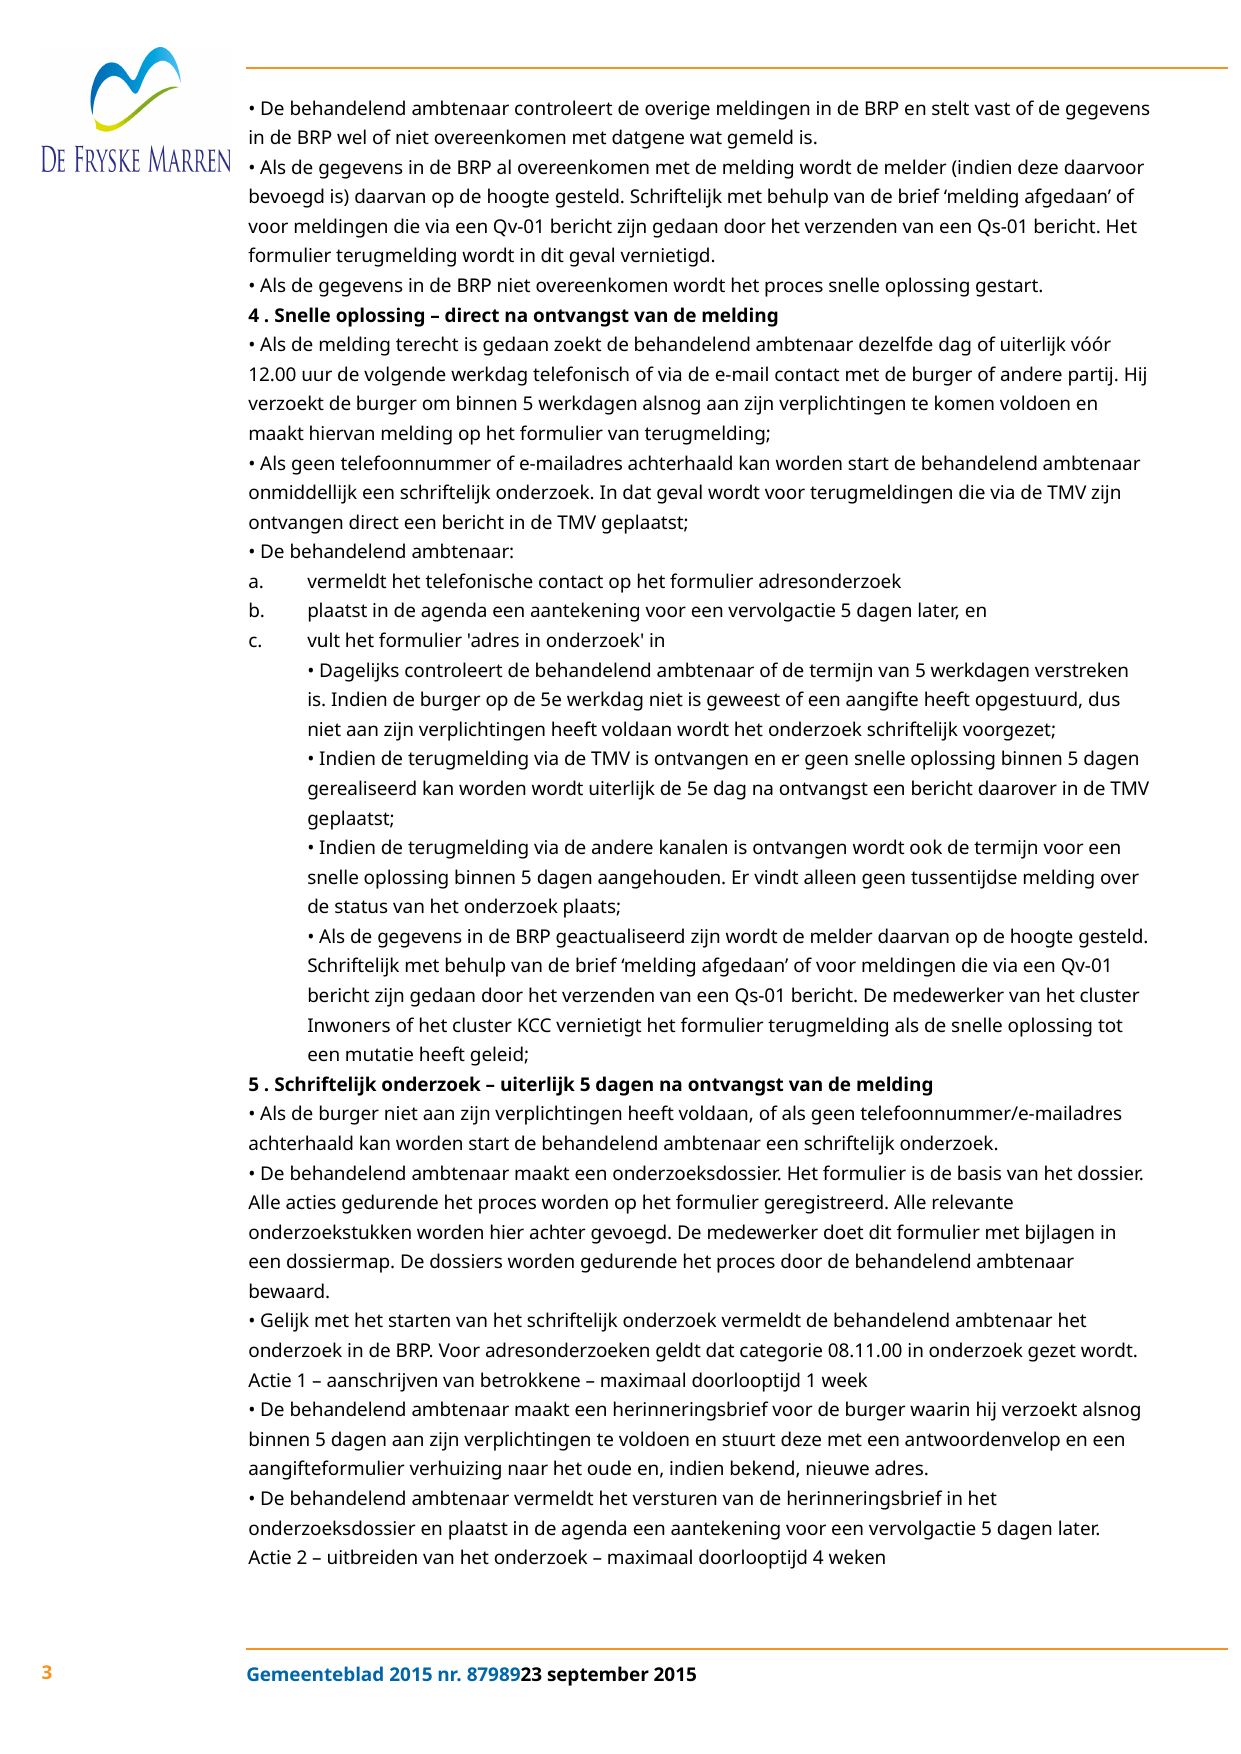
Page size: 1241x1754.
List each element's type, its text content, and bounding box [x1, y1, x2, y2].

text • Als geen telefoonnummer of e-mailadres achterhaald kan worden start de behandelend ambtenaar onmiddellijk een schriftelijk onderzoek. In dat geval wordt voor terugmeldingen die via de TMV zijn ontvangen direct een bericht in de TMV geplaatst; [248, 450, 1152, 535]
list • Als de gegevens in de BRP geactualiseerd zijn wordt de melder daarvan op de hoogte gesteld. Schriftelijk met behulp van de brief ‘melding afgedaan’ of voor meldingen die via een Qv-01 bericht zijn gedaan door het verzenden van een Qs-01 bericht. De medewerker van het cluster Inwoners of het cluster KCC vernietigt het formulier terugmelding als de snelle oplossing tot een mutatie heeft geleid; [248, 923, 1152, 1067]
text • Als de melding terecht is gedaan zoekt de behandelend ambtenaar dezelfde dag of uiterlijk vóór 12.00 uur de volgende werkdag telefonisch of via de e-mail contact met de burger of andere partij. Hij verzoekt de burger om binnen 5 werkdagen alsnog aan zijn verplichtingen te komen voldoen en maakt hiervan melding op het formulier van terugmelding; [248, 331, 1152, 446]
list • Indien de terugmelding via de andere kanalen is ontvangen wordt ook de termijn voor een snelle oplossing binnen 5 dagen aangehouden. Er vindt alleen geen tussentijdse melding over de status van het onderzoek plaats; [248, 834, 1152, 919]
list vermeldt het telefonische contact op het formulier adresonderzoek [248, 568, 1152, 594]
list • Dagelijks controleert de behandelend ambtenaar of de termijn van 5 werkdagen verstreken is. Indien de burger op de 5e werkdag niet is geweest of een aangifte heeft opgestuurd, dus niet aan zijn verplichtingen heeft voldaan wordt het onderzoek schriftelijk voorgezet; [248, 657, 1152, 742]
text • De behandelend ambtenaar maakt een onderzoeksdossier. Het formulier is de basis van het dossier. Alle acties gedurende het proces worden op het formulier geregistreerd. Alle relevante onderzoekstukken worden hier achter gevoegd. De medewerker doet dit formulier met bijlagen in een dossiermap. De dossiers worden gedurende het proces door de behandelend ambtenaar bewaard. [248, 1160, 1152, 1304]
text 4 . Snelle oplossing – direct na ontvangst van de melding [248, 302, 1152, 328]
list plaatst in de agenda een aantekening voor een vervolgactie 5 dagen later, en [248, 598, 1152, 623]
list • Indien de terugmelding via de TMV is ontvangen en er geen snelle oplossing binnen 5 dagen gerealiseerd kan worden wordt uiterlijk de 5e dag na ontvangst een bericht daarover in de TMV geplaatst; [248, 746, 1152, 831]
text • De behandelend ambtenaar controleert de overige meldingen in de BRP en stelt vast of de gegevens in de BRP wel of niet overeenkomen met datgene wat gemeld is. [248, 95, 1152, 150]
text Actie 2 – uitbreiden van het onderzoek – maximaal doorlooptijd 4 weken [248, 1544, 1152, 1570]
list vult het formulier 'adres in onderzoek' in [248, 627, 1152, 653]
text • Als de burger niet aan zijn verplichtingen heeft voldaan, of als geen telefoonnummer/e-mailadres achterhaald kan worden start de behandelend ambtenaar een schriftelijk onderzoek. [248, 1101, 1152, 1156]
text 5 . Schriftelijk onderzoek – uiterlijk 5 dagen na ontvangst van de melding [248, 1071, 1152, 1097]
text • De behandelend ambtenaar maakt een herinneringsbrief voor de burger waarin hij verzoekt alsnog binnen 5 dagen aan zijn verplichtingen te voldoen en stuurt deze met een antwoordenvelop en een aangifteformulier verhuizing naar het oude en, indien bekend, nieuwe adres. [248, 1396, 1152, 1481]
text • Gelijk met het starten van het schriftelijk onderzoek vermeldt de behandelend ambtenaar het onderzoek in de BRP. Voor adresonderzoeken geldt dat categorie 08.11.00 in onderzoek gezet wordt. [248, 1308, 1152, 1363]
text • Als de gegevens in de BRP al overeenkomen met de melding wordt de melder (indien deze daarvoor bevoegd is) daarvan op de hoogte gesteld. Schriftelijk met behulp van de brief ‘melding afgedaan’ of voor meldingen die via een Qv-01 bericht zijn gedaan door het verzenden van een Qs-01 bericht. Het formulier terugmelding wordt in dit geval vernietigd. [248, 154, 1152, 268]
text • De behandelend ambtenaar vermeldt het versturen van de herinneringsbrief in het onderzoeksdossier en plaatst in de agenda een aantekening voor een vervolgactie 5 dagen later. [248, 1485, 1152, 1541]
text Actie 1 – aanschrijven van betrokkene – maximaal doorlooptijd 1 week [248, 1367, 1152, 1393]
text • De behandelend ambtenaar: [248, 538, 1152, 564]
picture [41, 47, 231, 172]
text • Als de gegevens in de BRP niet overeenkomen wordt het proces snelle oplossing gestart. [248, 272, 1152, 298]
